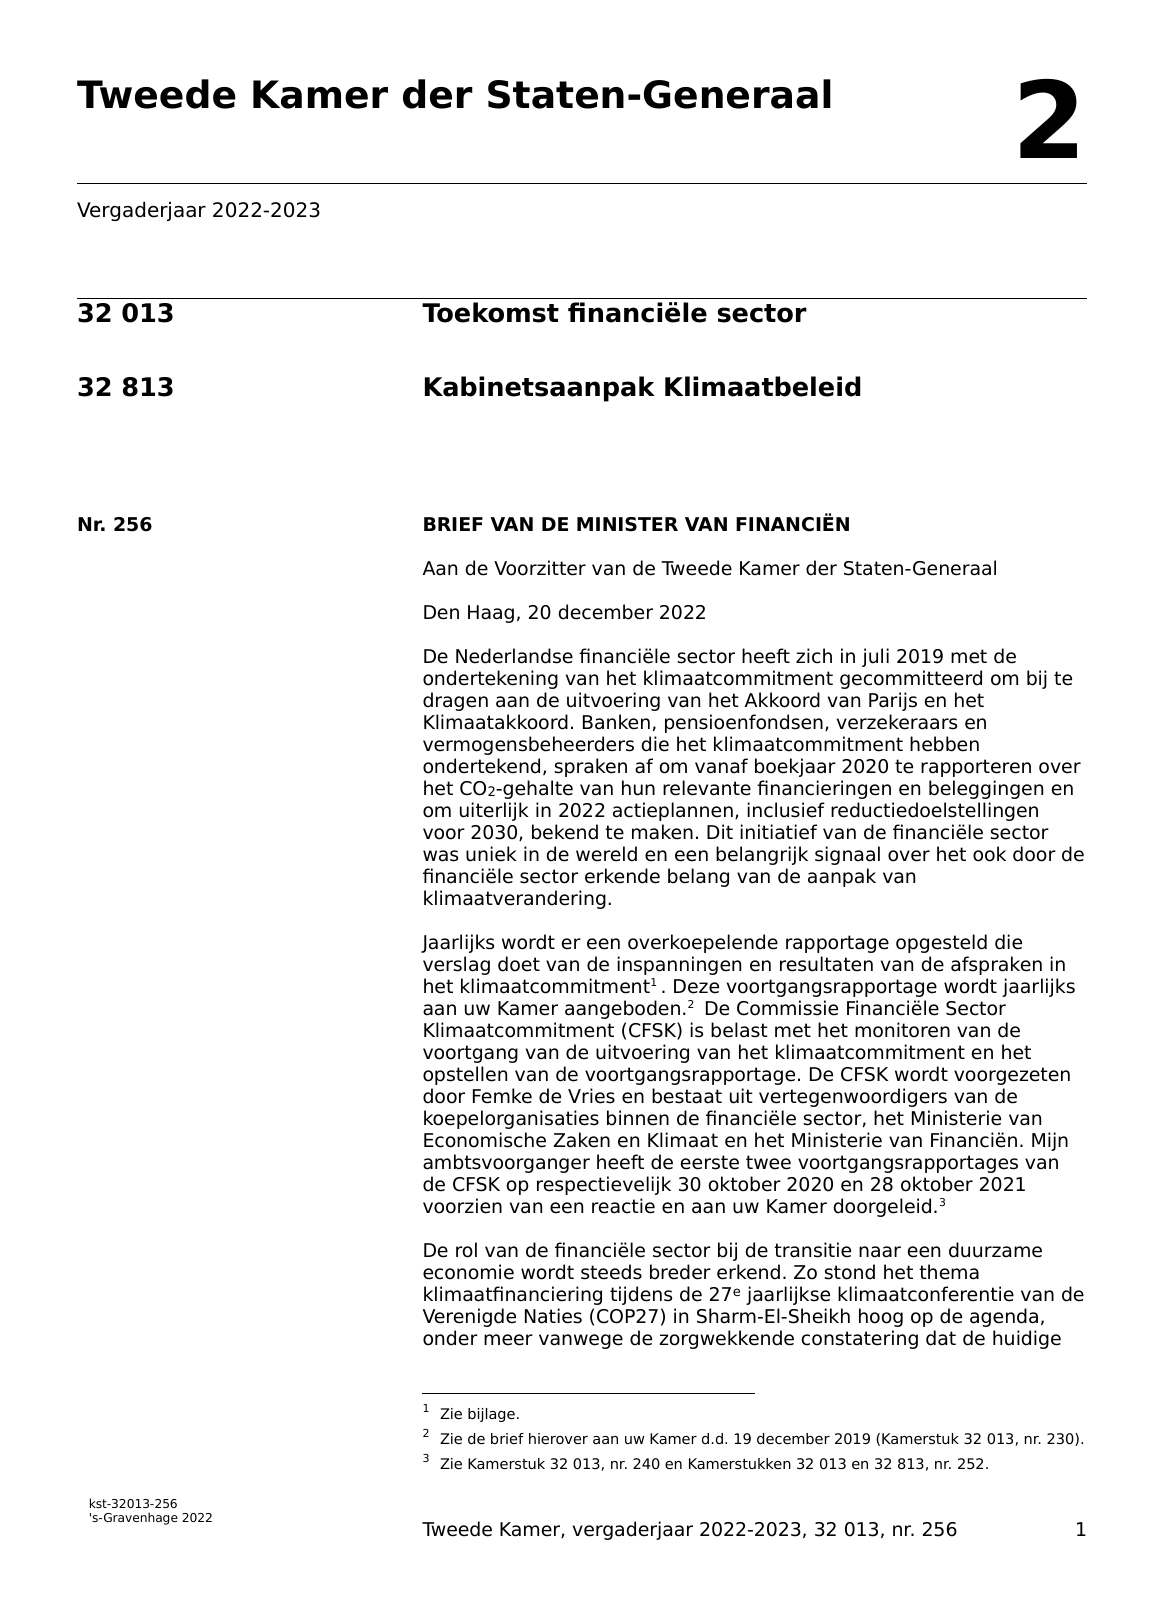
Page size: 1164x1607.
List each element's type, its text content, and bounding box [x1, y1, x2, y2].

text Aan de Voorzitter van de Tweede Kamer der Staten-Generaal [422, 558, 1087, 580]
subtitle 32 813 Kabinetsaanpak Klimaatbeleid [77, 373, 1087, 403]
text Zie de brief hierover aan uw Kamer d.d. 19 december 2019 (Kamerstuk 32 013, nr. 230). [422, 1427, 1087, 1449]
table_header 2 [886, 59, 1087, 183]
text De Nederlandse financiële sector heeft zich in juli 2019 met de ondertekening van het klimaatcommitment gecommitteerd om bij te dragen aan de uitvoering van het Akkoord van Parijs en het Klimaatakkoord. Banken, pensioenfondsen, verzekeraars en vermogensbeheerders die het klimaatcommitment hebben ondertekend, spraken af om vanaf boekjaar 2020 te rapporteren over het CO2-gehalte van hun relevante financieringen en beleggingen en om uiterlijk in 2022 actieplannen, inclusief reductiedoelstellingen voor 2030, bekend te maken. Dit initiatief van de financiële sector was uniek in de wereld en een belangrijk signaal over het ook door de financiële sector erkende belang van de aanpak van klimaatverandering. [422, 646, 1087, 910]
text Zie bijlage. [422, 1402, 1087, 1424]
subtitle 32 013 Toekomst financiële sector [77, 299, 1087, 329]
text Jaarlijks wordt er een overkoepelende rapportage opgesteld die verslag doet van de inspanningen en resultaten van de afspraken in het klimaatcommitment. Deze voortgangsrapportage wordt jaarlijks aan uw Kamer aangeboden. De Commissie Financiële Sector Klimaatcommitment (CFSK) is belast met het monitoren van de voortgang van de uitvoering van het klimaatcommitment en het opstellen van de voortgangsrapportage. De CFSK wordt voorgezeten door Femke de Vries en bestaat uit vertegenwoordigers van de koepelorganisaties binnen de financiële sector, het Ministerie van Economische Zaken en Klimaat en het Ministerie van Financiën. Mijn ambtsvoorganger heeft de eerste twee voortgangsrapportages van de CFSK op respectievelijk 30 oktober 2020 en 28 oktober 2021 voorzien van een reactie en aan uw Kamer doorgeleid. [422, 932, 1087, 1218]
text 's-Gravenhage 2022 [88, 1511, 323, 1525]
subtitle Nr. 256 BRIEF VAN DE MINISTER VAN FINANCIËN [77, 514, 1087, 536]
table_cell Vergaderjaar 2022-2023 [77, 184, 1087, 298]
text De rol van de financiële sector bij de transitie naar een duurzame economie wordt steeds breder erkend. Zo stond het thema klimaatfinanciering tijdens de 27e jaarlijkse klimaatconferentie van de Verenigde Naties (COP27) in Sharm-El-Sheikh hoog op de agenda, onder meer vanwege de zorgwekkende constatering dat de huidige [422, 1240, 1087, 1350]
text kst-32013-256 [88, 1497, 323, 1511]
text Zie Kamerstuk 32 013, nr. 240 en Kamerstukken 32 013 en 32 813, nr. 252. [422, 1452, 1087, 1474]
table_header Tweede Kamer der Staten-Generaal [77, 59, 886, 183]
text Den Haag, 20 december 2022 [422, 602, 1087, 624]
